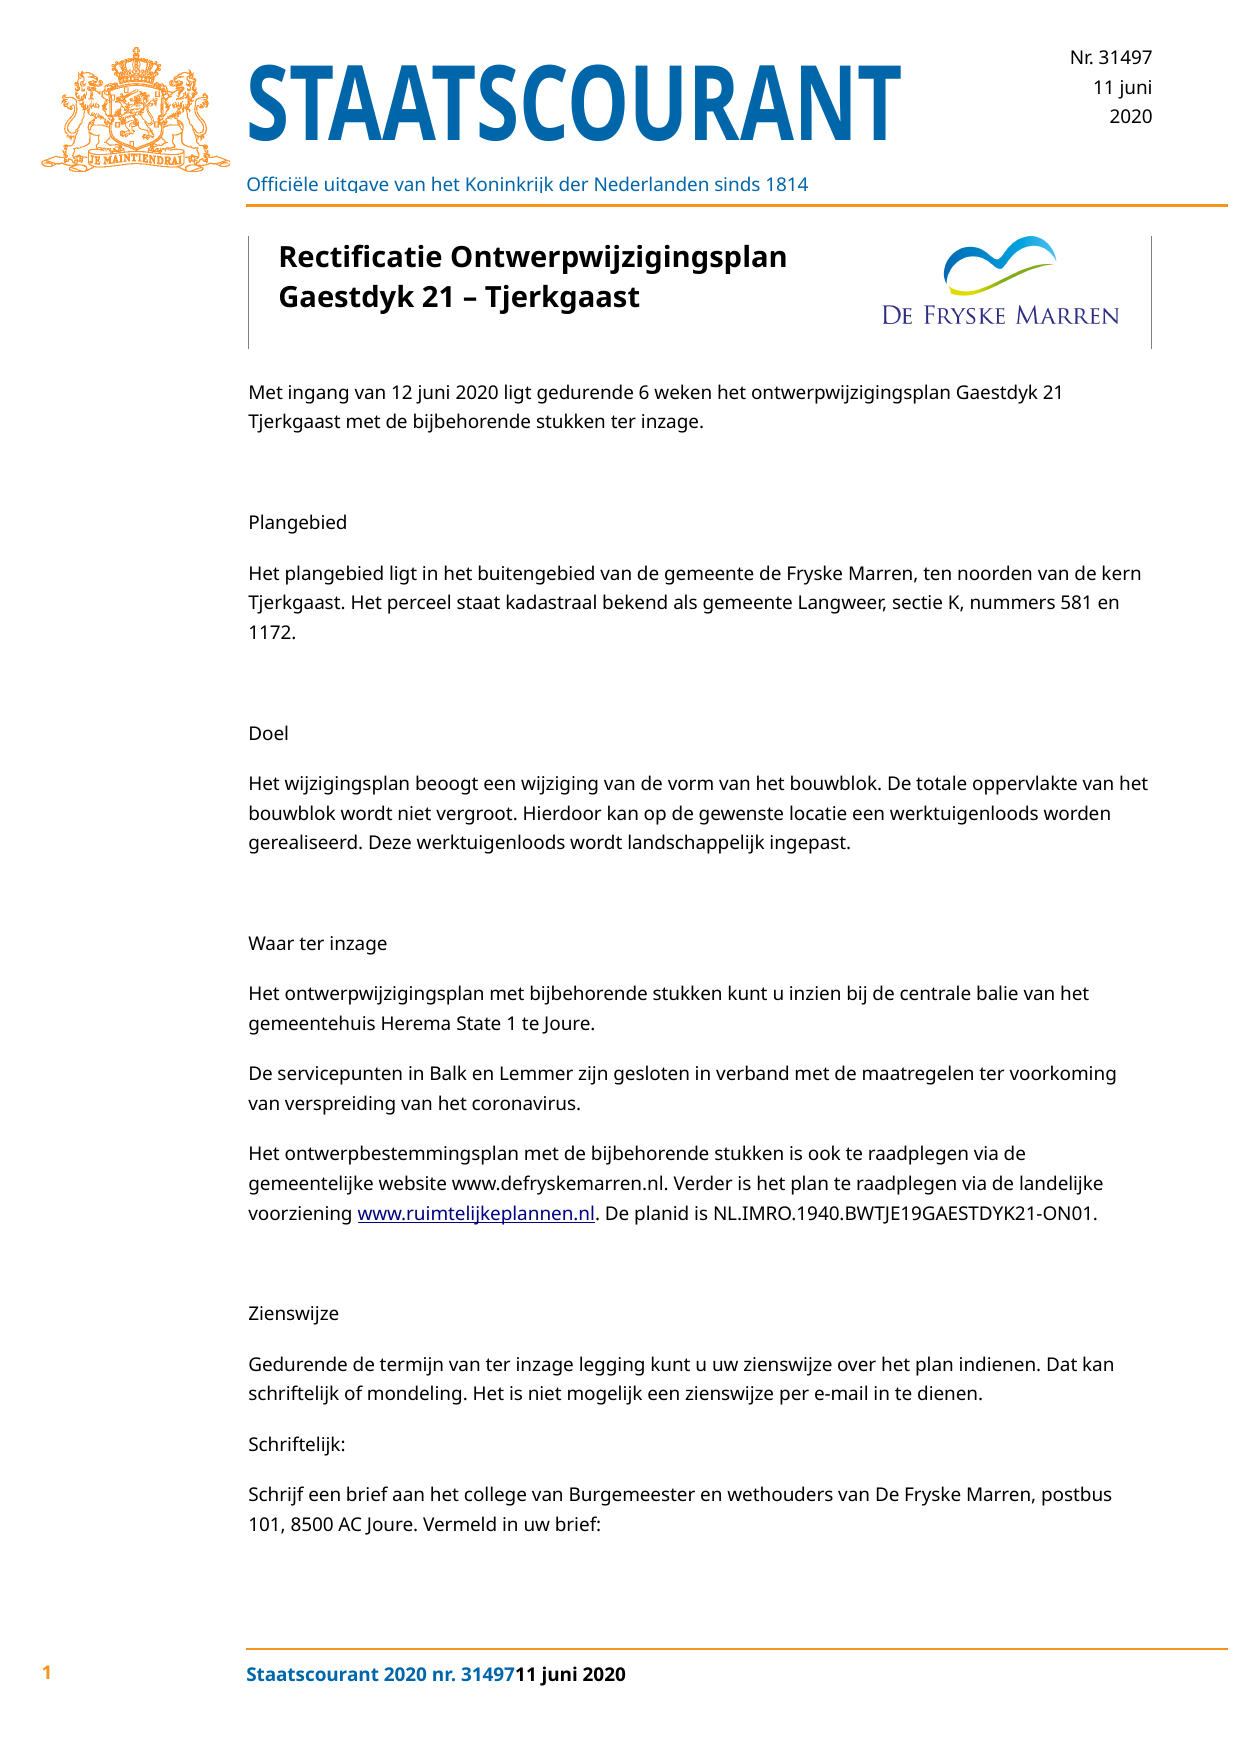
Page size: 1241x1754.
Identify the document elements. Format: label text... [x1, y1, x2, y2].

text Met ingang van 12 juni 2020 ligt gedurende 6 weken het ontwerpwijzigingsplan Gaestdyk 21 Tjerkgaast met de bijbehorende stukken ter inzage. [248, 379, 1152, 434]
table_header [850, 236, 1151, 349]
text Het wijzigingsplan beoogt een wijziging van de vorm van het bouwblok. De totale oppervlakte van het bouwblok wordt niet vergroot. Hierdoor kan op de gewenste locatie een werktuigenloods worden gerealiseerd. Deze werktuigenloods wordt landschappelijk ingepast. [248, 770, 1152, 855]
picture [41, 47, 231, 172]
text Plangebied [248, 509, 1152, 535]
text Doel [248, 720, 1152, 745]
picture [882, 236, 1119, 324]
text Zienswijze [248, 1301, 1152, 1326]
text Schriftelijk: [248, 1431, 1152, 1457]
text Het ontwerpwijzigingsplan met bijbehorende stukken kunt u inzien bij de centrale balie van het gemeentehuis Herema State 1 te Joure. [248, 981, 1152, 1036]
text Waar ter inzage [248, 930, 1152, 956]
text Het ontwerpbestemmingsplan met de bijbehorende stukken is ook te raadplegen via de gemeentelijke website www.defryskemarren.nl. Verder is het plan te raadplegen via de landelijke voorziening www.ruimtelijkeplannen.nl. De planid is NL.IMRO.1940.BWTJE19GAESTDYK21-ON01. [248, 1141, 1152, 1225]
text Het plangebied ligt in het buitengebied van de gemeente de Fryske Marren, ten noorden van de kern Tjerkgaast. Het perceel staat kadastraal bekend als gemeente Langweer, sectie K, nummers 581 en 1172. [248, 560, 1152, 644]
table_header Rectificatie Ontwerpwijzigingsplan Gaestdyk 21 – Tjerkgaast [249, 236, 850, 349]
text Gedurende de termijn van ter inzage legging kunt u uw zienswijze over het plan indienen. Dat kan schriftelijk of mondeling. Het is niet mogelijk een zienswijze per e-mail in te dienen. [248, 1351, 1152, 1406]
text De servicepunten in Balk en Lemmer zijn gesloten in verband met de maatregelen ter voorkoming van verspreiding van het coronavirus. [248, 1061, 1152, 1116]
text Schrijf een brief aan het college van Burgemeester en wethouders van De Fryske Marren, postbus 101, 8500 AC Joure. Vermeld in uw brief: [248, 1481, 1152, 1537]
